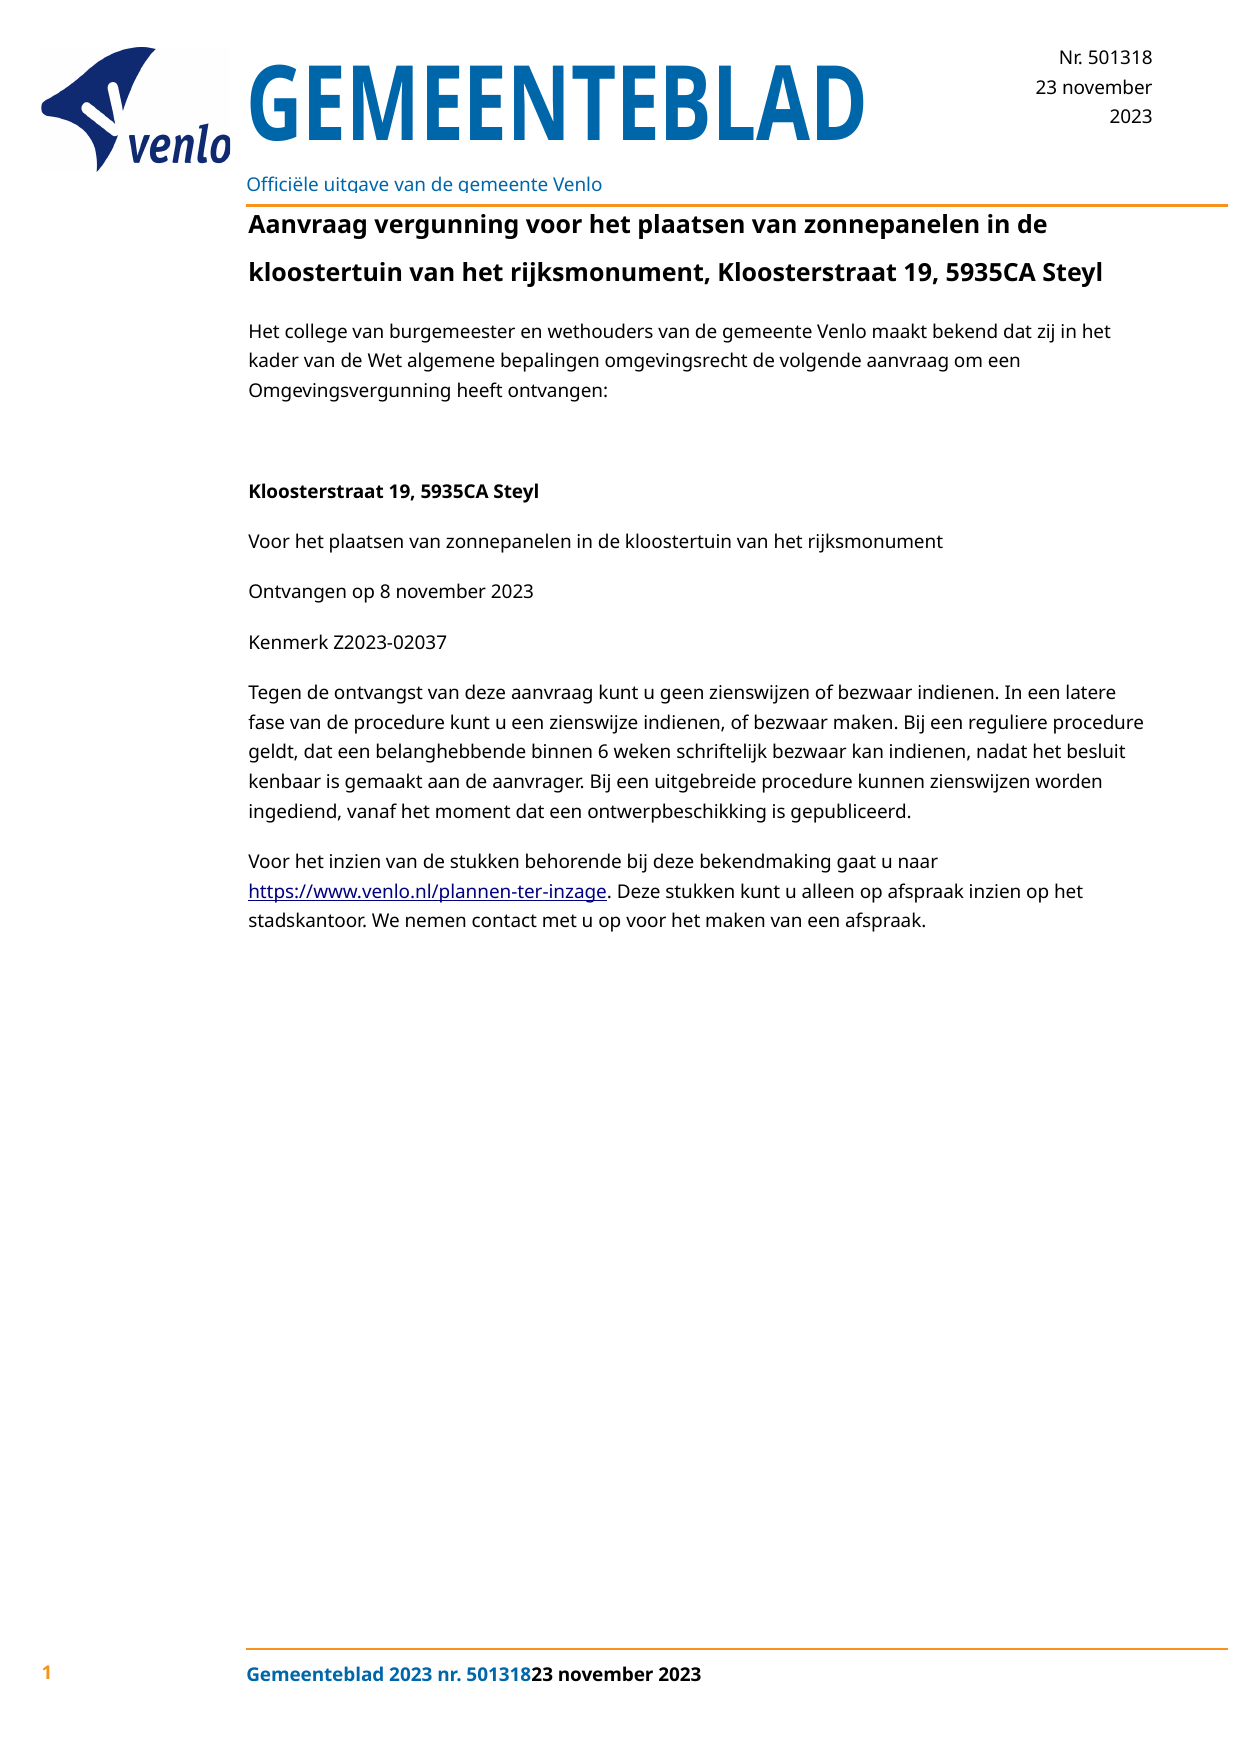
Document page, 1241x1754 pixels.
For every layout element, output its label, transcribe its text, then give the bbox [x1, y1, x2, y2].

text Tegen de ontvangst van deze aanvraag kunt u geen zienswijzen of bezwaar indienen. In een latere fase van de procedure kunt u een zienswijze indienen, of bezwaar maken. Bij een reguliere procedure geldt, dat een belanghebbende binnen 6 weken schriftelijk bezwaar kan indienen, nadat het besluit kenbaar is gemaakt aan de aanvrager. Bij een uitgebreide procedure kunnen zienswijzen worden ingediend, vanaf het moment dat een ontwerpbeschikking is gepubliceerd. [248, 679, 1152, 824]
text Ontvangen op 8 november 2023 [248, 579, 1152, 604]
text Aanvraag vergunning voor het plaatsen van zonnepanelen in de kloostertuin van het rijksmonument, Kloosterstraat 19, 5935CA Steyl [248, 207, 1152, 288]
text Voor het inzien van de stukken behorende bij deze bekendmaking gaat u naar https://www.venlo.nl/plannen-ter-inzage. Deze stukken kunt u alleen op afspraak inzien op het stadskantoor. We nemen contact met u op voor het maken van een afspraak. [248, 848, 1152, 933]
text Het college van burgemeester en wethouders van de gemeente Venlo maakt bekend dat zij in het kader van de Wet algemene bepalingen omgevingsrecht de volgende aanvraag om een Omgevingsvergunning heeft ontvangen: [248, 318, 1152, 403]
text Kloosterstraat 19, 5935CA Steyl [248, 478, 1152, 504]
text Voor het plaatsen van zonnepanelen in de kloostertuin van het rijksmonument [248, 528, 1152, 554]
text Kenmerk Z2023-02037 [248, 629, 1152, 655]
picture [41, 47, 231, 172]
